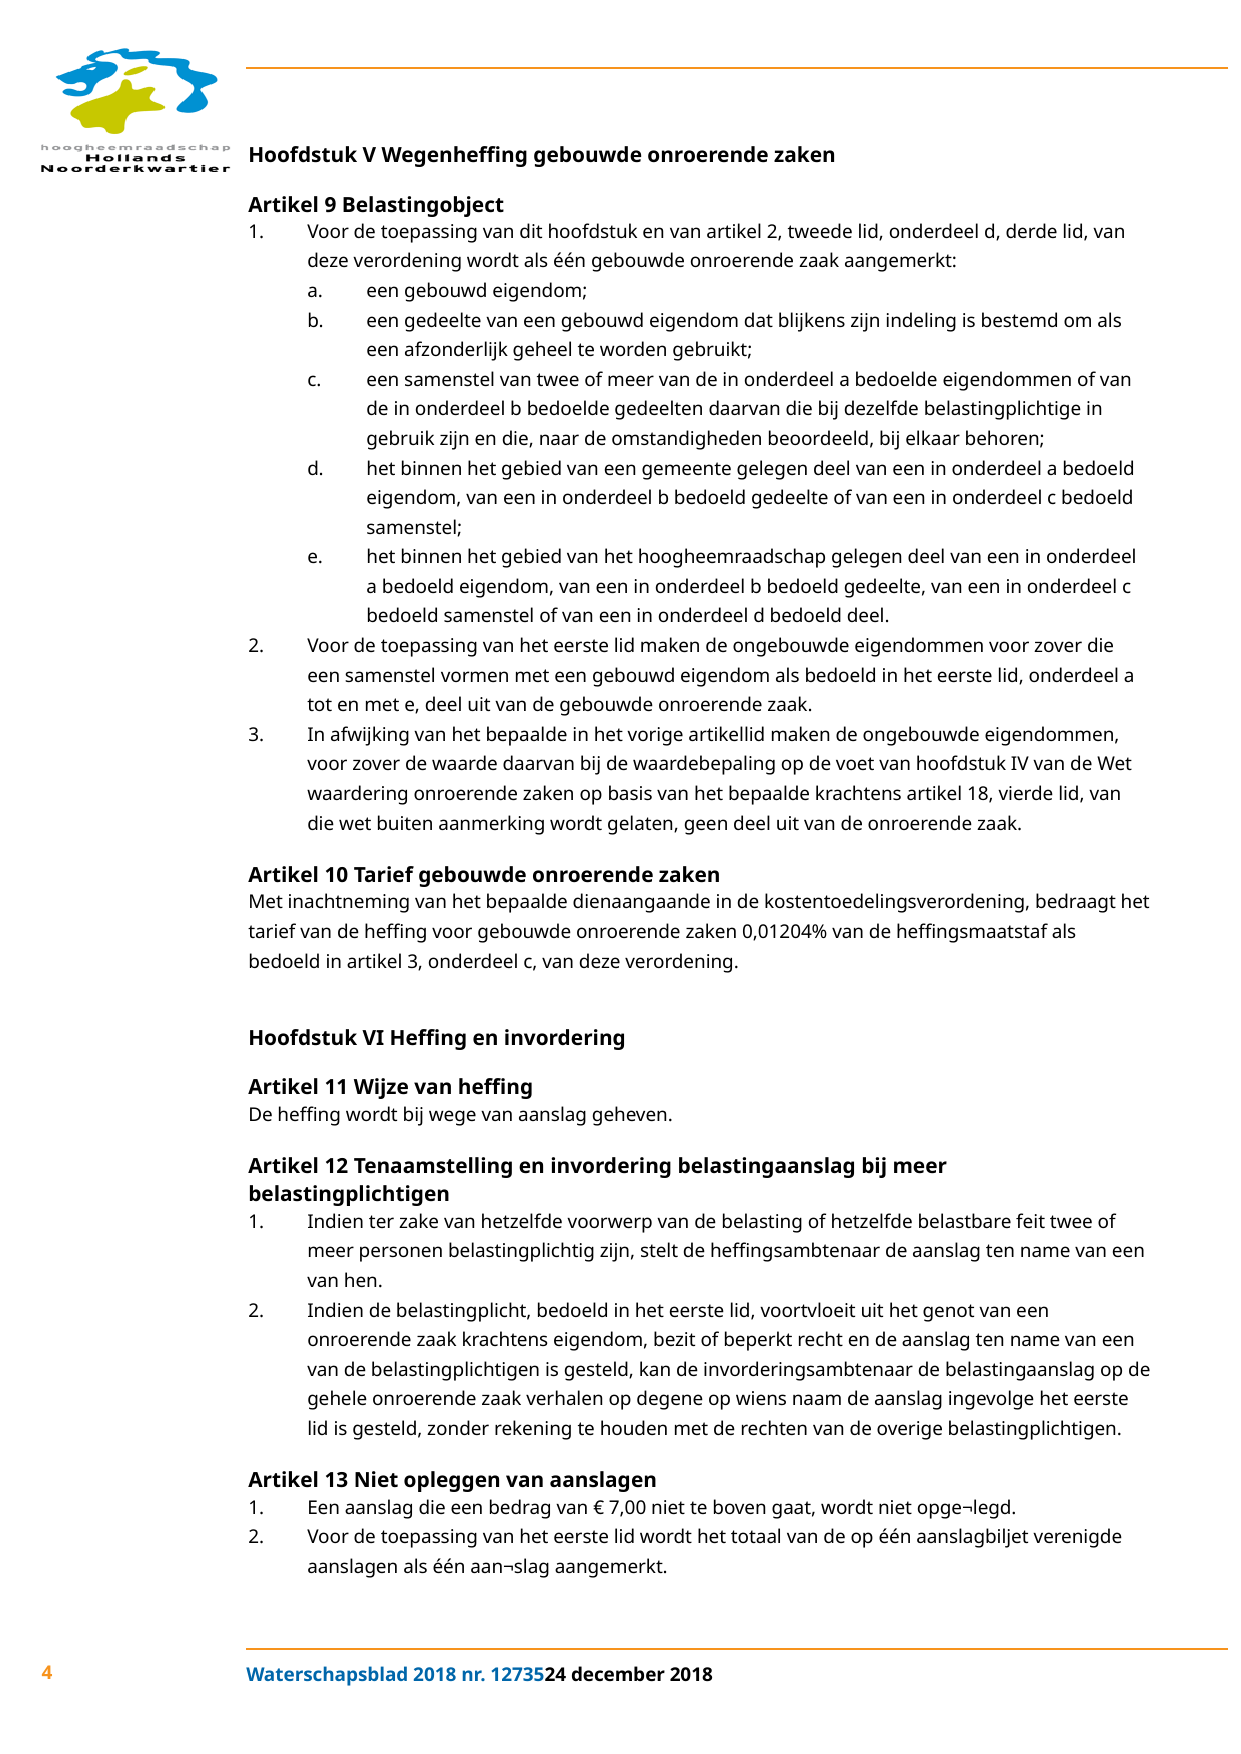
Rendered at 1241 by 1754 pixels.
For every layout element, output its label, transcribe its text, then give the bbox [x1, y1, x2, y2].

text Hoofdstuk VI Heffing en invordering [248, 1023, 1152, 1051]
text Artikel 12 Tenaamstelling en invordering belastingaanslag bij meer belastingplichtigen [248, 1151, 1152, 1208]
text Artikel 11 Wijze van heffing [248, 1072, 1152, 1101]
list Voor de toepassing van het eerste lid wordt het totaal van de op één aanslagbiljet verenigde aanslagen als één aan¬slag aangemerkt. [248, 1523, 1152, 1579]
list Voor de toepassing van het eerste lid maken de ongebouwde eigendommen voor zover die een samenstel vormen met een gebouwd eigendom als bedoeld in het eerste lid, onderdeel a tot en met e, deel uit van de gebouwde onroerende zaak. [248, 632, 1152, 717]
list Voor de toepassing van dit hoofdstuk en van artikel 2, tweede lid, onderdeel d, derde lid, van deze verordening wordt als één gebouwde onroerende zaak aangemerkt: [248, 218, 1152, 273]
list een samenstel van twee of meer van de in onderdeel a bedoelde eigendommen of van de in onderdeel b bedoelde gedeelten daarvan die bij dezelfde belastingplichtige in gebruik zijn en die, naar de omstandigheden beoordeeld, bij elkaar behoren; [307, 366, 1152, 451]
text Hoofdstuk V Wegenheffing gebouwde onroerende zaken [248, 140, 1152, 169]
list Indien ter zake van hetzelfde voorwerp van de belasting of hetzelfde belastbare feit twee of meer personen belastingplichtig zijn, stelt de heffingsambtenaar de aanslag ten name van een van hen. [248, 1208, 1152, 1293]
list het binnen het gebied van een gemeente gelegen deel van een in onderdeel a bedoeld eigendom, van een in onderdeel b bedoeld gedeelte of van een in onderdeel c bedoeld samenstel; [307, 455, 1152, 540]
text De heffing wordt bij wege van aanslag geheven. [248, 1101, 1152, 1126]
list een gedeelte van een gebouwd eigendom dat blijkens zijn indeling is bestemd om als een afzonderlijk geheel te worden gebruikt; [307, 307, 1152, 362]
list Indien de belastingplicht, bedoeld in het eerste lid, voortvloeit uit het genot van een onroerende zaak krachtens eigendom, bezit of beperkt recht en de aanslag ten name van een van de belastingplichtigen is gesteld, kan de invorderingsambtenaar de belastingaanslag op de gehele onroerende zaak verhalen op degene op wiens naam de aanslag ingevolge het eerste lid is gesteld, zonder rekening te houden met de rechten van de overige belastingplichtigen. [248, 1297, 1152, 1441]
list In afwijking van het bepaalde in het vorige artikellid maken de ongebouwde eigendommen, voor zover de waarde daarvan bij de waardebepaling op de voet van hoofdstuk IV van de Wet waardering onroerende zaken op basis van het bepaalde krachtens artikel 18, vierde lid, van die wet buiten aanmerking wordt gelaten, geen deel uit van de onroerende zaak. [248, 721, 1152, 836]
list het binnen het gebied van het hoogheemraadschap gelegen deel van een in onderdeel a bedoeld eigendom, van een in onderdeel b bedoeld gedeelte, van een in onderdeel c bedoeld samenstel of van een in onderdeel d bedoeld deel. [307, 543, 1152, 628]
list een gebouwd eigendom; [307, 277, 1152, 303]
picture [41, 47, 231, 172]
text Artikel 9 Belastingobject [248, 190, 1152, 218]
text Artikel 10 Tarief gebouwde onroerende zaken [248, 860, 1152, 889]
text Artikel 13 Niet opleggen van aanslagen [248, 1466, 1152, 1494]
list Een aanslag die een bedrag van € 7,00 niet te boven gaat, wordt niet opge¬legd. [248, 1494, 1152, 1520]
text Met inachtneming van het bepaalde dienaangaande in de kostentoedelingsverordening, bedraagt het tarief van de heffing voor gebouwde onroerende zaken 0,01204% van de heffingsmaatstaf als bedoeld in artikel 3, onderdeel c, van deze verordening. [248, 889, 1152, 973]
